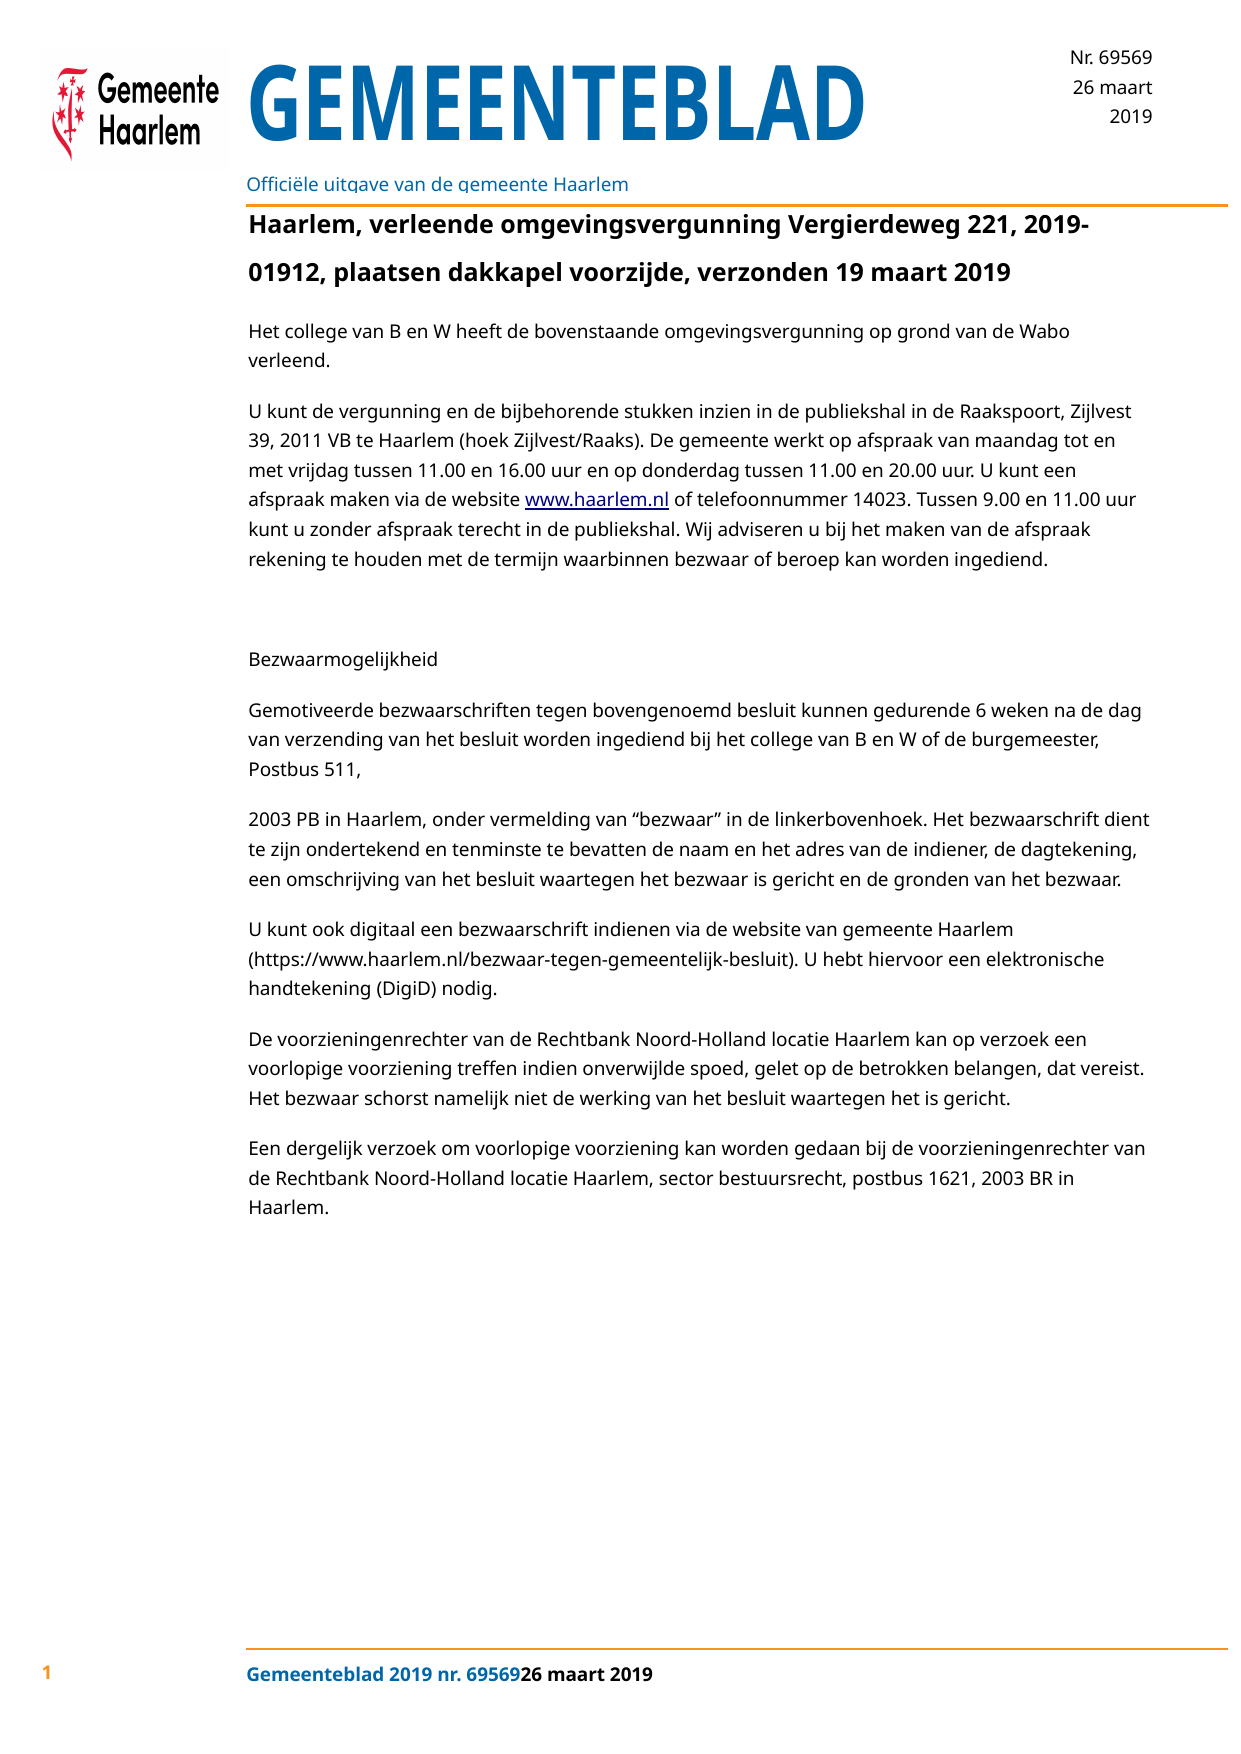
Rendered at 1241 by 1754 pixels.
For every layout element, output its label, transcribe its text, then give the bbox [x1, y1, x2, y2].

text De voorzieningenrechter van de Rechtbank Noord-Holland locatie Haarlem kan op verzoek een voorlopige voorziening treffen indien onverwijlde spoed, gelet op de betrokken belangen, dat vereist. Het bezwaar schorst namelijk niet de werking van het besluit waartegen het is gericht. [248, 1026, 1152, 1111]
text Een dergelijk verzoek om voorlopige voorziening kan worden gedaan bij de voorzieningenrechter van de Rechtbank Noord-Holland locatie Haarlem, sector bestuursrecht, postbus 1621, 2003 BR in Haarlem. [248, 1135, 1152, 1220]
picture [41, 47, 231, 172]
text Bezwaarmogelijkheid [248, 647, 1152, 672]
text Haarlem, verleende omgevingsvergunning Vergierdeweg 221, 2019-01912, plaatsen dakkapel voorzijde, verzonden 19 maart 2019 [248, 207, 1152, 288]
text Gemotiveerde bezwaarschriften tegen bovengenoemd besluit kunnen gedurende 6 weken na de dag van verzending van het besluit worden ingediend bij het college van B en W of de burgemeester, Postbus 511, [248, 697, 1152, 782]
text Het college van B en W heeft de bovenstaande omgevingsvergunning op grond van de Wabo verleend. [248, 318, 1152, 373]
text U kunt de vergunning en de bijbehorende stukken inzien in de publiekshal in de Raakspoort, Zijlvest 39, 2011 VB te Haarlem (hoek Zijlvest/Raaks). De gemeente werkt op afspraak van maandag tot en met vrijdag tussen 11.00 en 16.00 uur en op donderdag tussen 11.00 en 20.00 uur. U kunt een afspraak maken via de website www.haarlem.nl of telefoonnummer 14023. Tussen 9.00 en 11.00 uur kunt u zonder afspraak terecht in de publiekshal. Wij adviseren u bij het maken van de afspraak rekening te houden met de termijn waarbinnen bezwaar of beroep kan worden ingediend. [248, 398, 1152, 572]
text U kunt ook digitaal een bezwaarschrift indienen via de website van gemeente Haarlem (https://www.haarlem.nl/bezwaar-tegen-gemeentelijk-besluit). U hebt hiervoor een elektronische handtekening (DigiD) nodig. [248, 916, 1152, 1001]
text 2003 PB in Haarlem, onder vermelding van “bezwaar” in de linkerbovenhoek. Het bezwaarschrift dient te zijn ondertekend en tenminste te bevatten de naam en het adres van de indiener, de dagtekening, een omschrijving van het besluit waartegen het bezwaar is gericht en de gronden van het bezwaar. [248, 807, 1152, 892]
